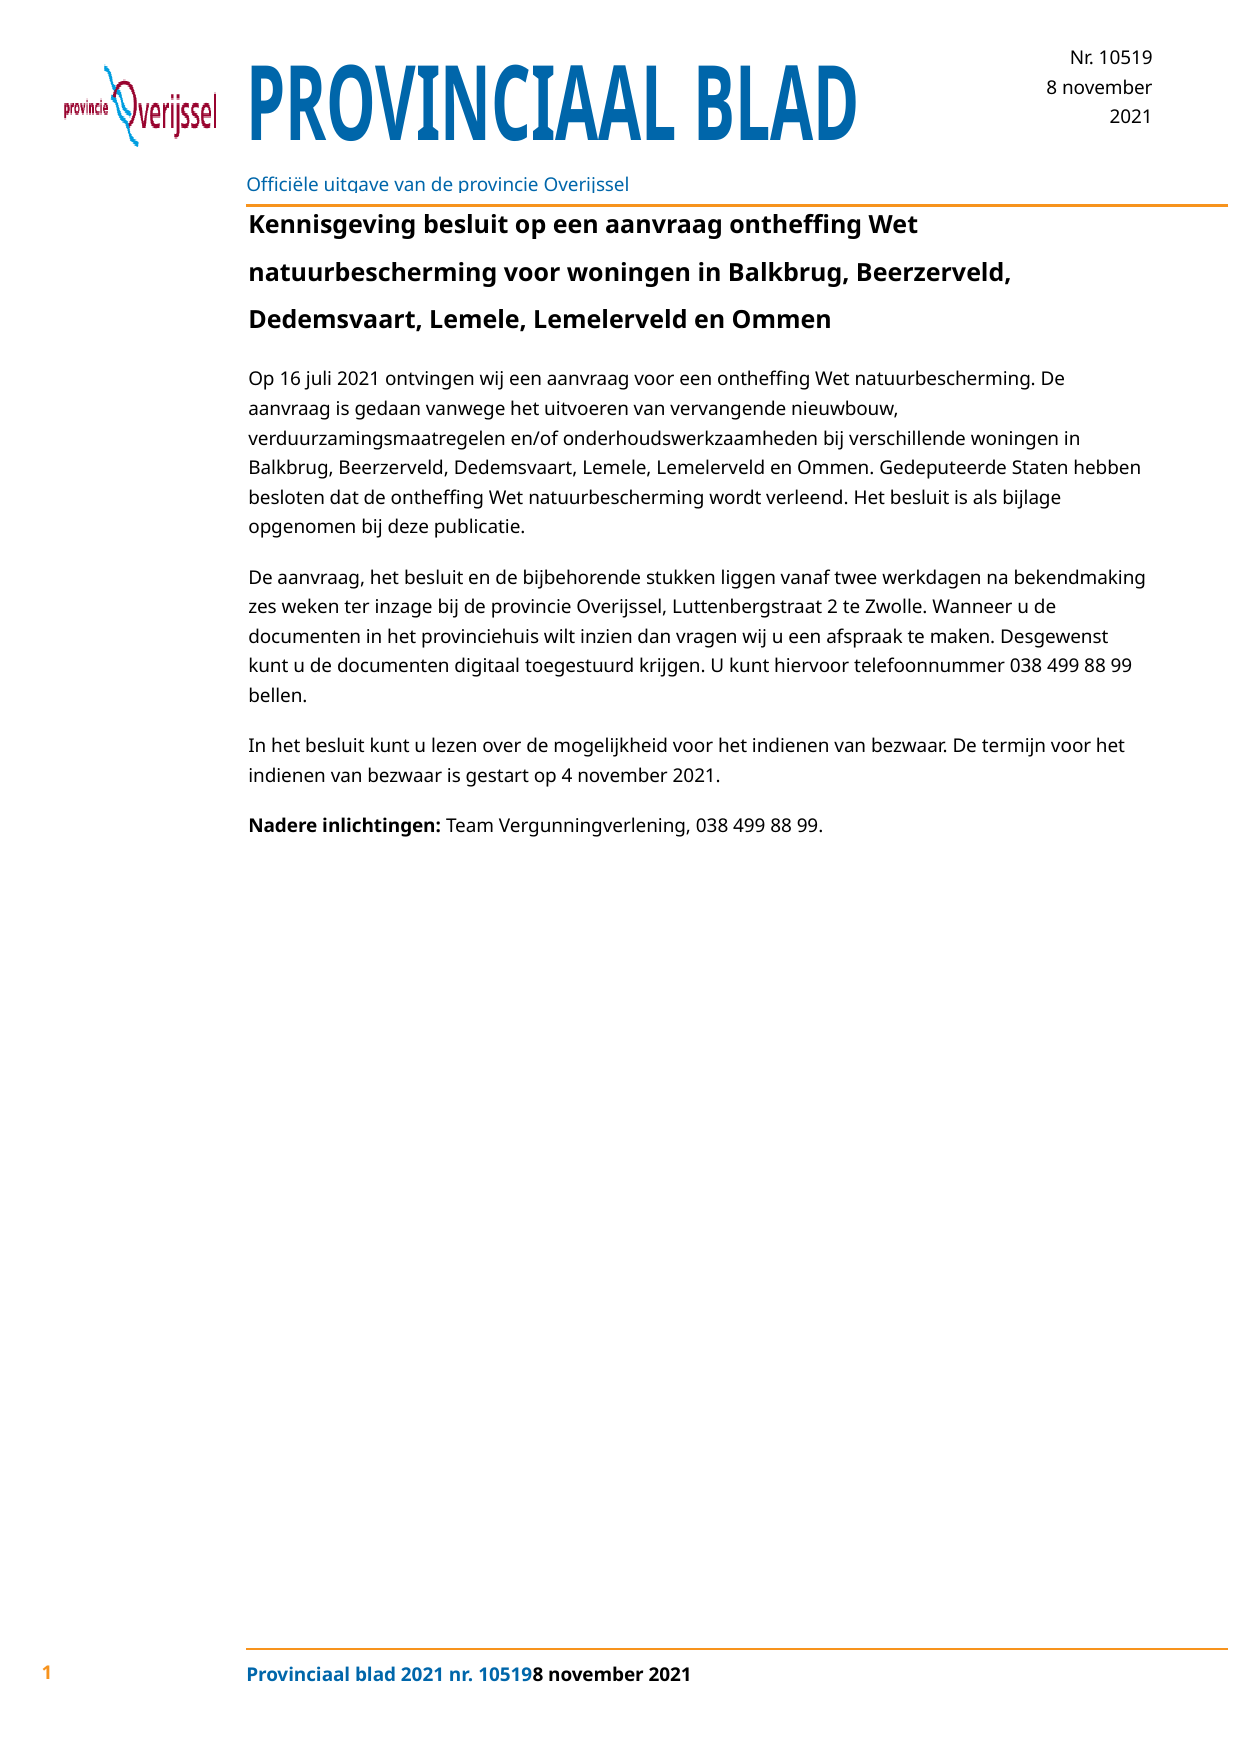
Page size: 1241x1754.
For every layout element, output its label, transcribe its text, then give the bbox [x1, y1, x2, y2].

text In het besluit kunt u lezen over de mogelijkheid voor het indienen van bezwaar. De termijn voor het indienen van bezwaar is gestart op 4 november 2021. [248, 733, 1152, 788]
text De aanvraag, het besluit en de bijbehorende stukken liggen vanaf twee werkdagen na bekendmaking zes weken ter inzage bij de provincie Overijssel, Luttenbergstraat 2 te Zwolle. Wanneer u de documenten in het provinciehuis wilt inzien dan vragen wij u een afspraak te maken. Desgewenst kunt u de documenten digitaal toegestuurd krijgen. U kunt hiervoor telefoonnummer 038 499 88 99 bellen. [248, 564, 1152, 708]
text Nadere inlichtingen: Team Vergunningverlening, 038 499 88 99. [248, 813, 1152, 838]
text Kennisgeving besluit op een aanvraag ontheffing Wet natuurbescherming voor woningen in Balkbrug, Beerzerveld, Dedemsvaart, Lemele, Lemelerveld en Ommen [248, 207, 1152, 336]
text Op 16 juli 2021 ontvingen wij een aanvraag voor een ontheffing Wet natuurbescherming. De aanvraag is gedaan vanwege het uitvoeren van vervangende nieuwbouw, verduurzamingsmaatregelen en/of onderhoudswerkzaamheden bij verschillende woningen in Balkbrug, Beerzerveld, Dedemsvaart, Lemele, Lemelerveld en Ommen. Gedeputeerde Staten hebben besloten dat de ontheffing Wet natuurbescherming wordt verleend. Het besluit is als bijlage opgenomen bij deze publicatie. [248, 366, 1152, 539]
picture [41, 47, 231, 172]
